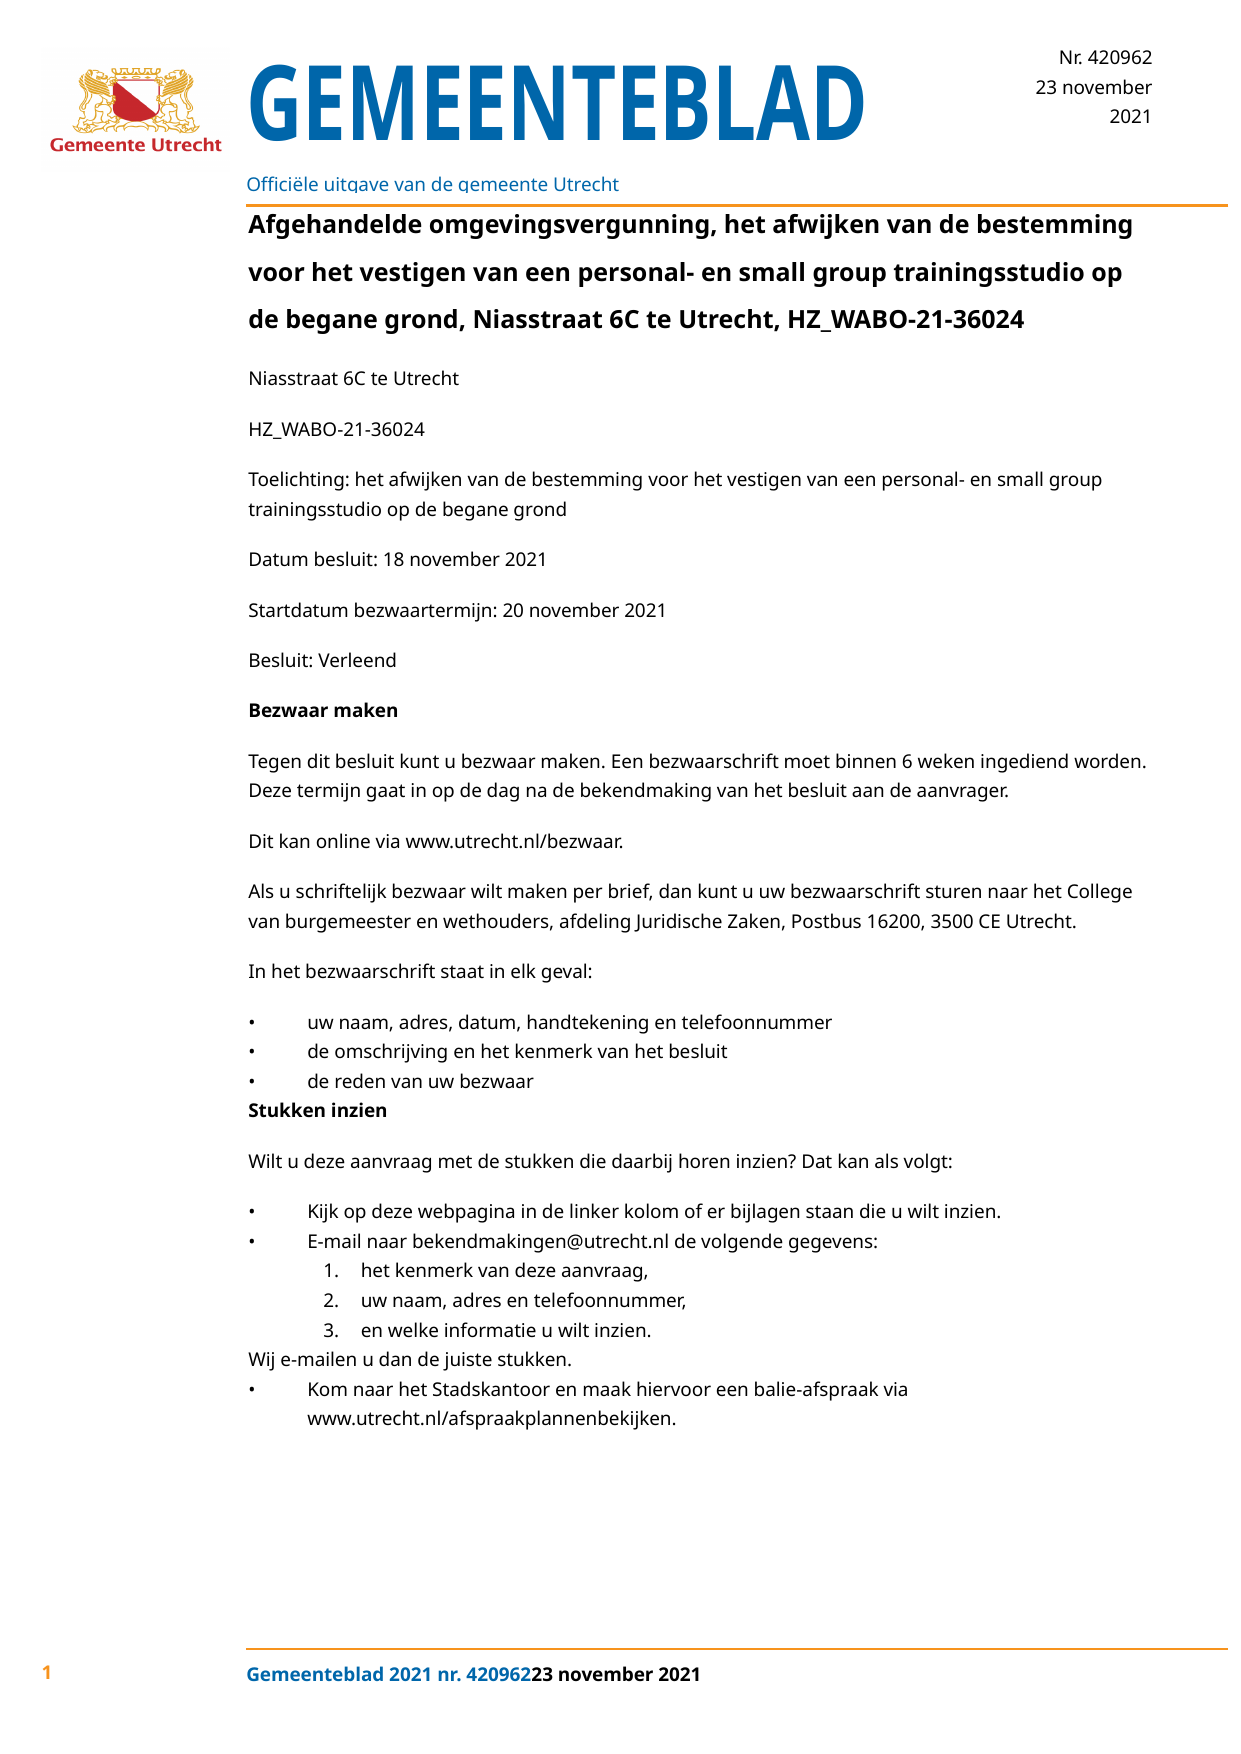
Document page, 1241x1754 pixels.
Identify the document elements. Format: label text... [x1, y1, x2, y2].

list Kijk op deze webpagina in de linker kolom of er bijlagen staan die u wilt inzien. [248, 1198, 1152, 1224]
text Besluit: Verleend [248, 647, 1152, 673]
text Datum besluit: 18 november 2021 [248, 546, 1152, 572]
text In het bezwaarschrift staat in elk geval: [248, 958, 1152, 984]
picture [41, 47, 231, 172]
text HZ_WABO-21-36024 [248, 416, 1152, 442]
list E-mail naar bekendmakingen@utrecht.nl de volgende gegevens: [248, 1228, 1152, 1254]
list uw naam, adres, datum, handtekening en telefoonnummer [248, 1009, 1152, 1034]
text Dit kan online via www.utrecht.nl/bezwaar. [248, 828, 1152, 854]
list uw naam, adres en telefoonnummer, [323, 1287, 1152, 1313]
list het kenmerk van deze aanvraag, [323, 1258, 1152, 1283]
text Toelichting: het afwijken van de bestemming voor het vestigen van een personal- en small group trainingsstudio op de begane grond [248, 466, 1152, 522]
text Tegen dit besluit kunt u bezwaar maken. Een bezwaarschrift moet binnen 6 weken ingediend worden. Deze termijn gaat in op de dag na de bekendmaking van het besluit aan de aanvrager. [248, 748, 1152, 803]
text Afgehandelde omgevingsvergunning, het afwijken van de bestemming voor het vestigen van een personal- en small group trainingsstudio op de begane grond, Niasstraat 6C te Utrecht, HZ_WABO-21-36024 [248, 207, 1152, 336]
text Niasstraat 6C te Utrecht [248, 366, 1152, 391]
text Startdatum bezwaartermijn: 20 november 2021 [248, 597, 1152, 622]
list de omschrijving en het kenmerk van het besluit [248, 1038, 1152, 1064]
list en welke informatie u wilt inzien. [323, 1317, 1152, 1342]
text Wij e-mailen u dan de juiste stukken. [248, 1346, 1152, 1372]
text Bezwaar maken [248, 698, 1152, 723]
list de reden van uw bezwaar [248, 1068, 1152, 1094]
text Wilt u deze aanvraag met de stukken die daarbij horen inzien? Dat kan als volgt: [248, 1148, 1152, 1174]
text Als u schriftelijk bezwaar wilt maken per brief, dan kunt u uw bezwaarschrift sturen naar het College van burgemeester en wethouders, afdeling Juridische Zaken, Postbus 16200, 3500 CE Utrecht. [248, 878, 1152, 934]
list Kom naar het Stadskantoor en maak hiervoor een balie-afspraak via www.utrecht.nl/afspraakplannenbekijken. [248, 1376, 1152, 1431]
text Stukken inzien [248, 1098, 1152, 1123]
